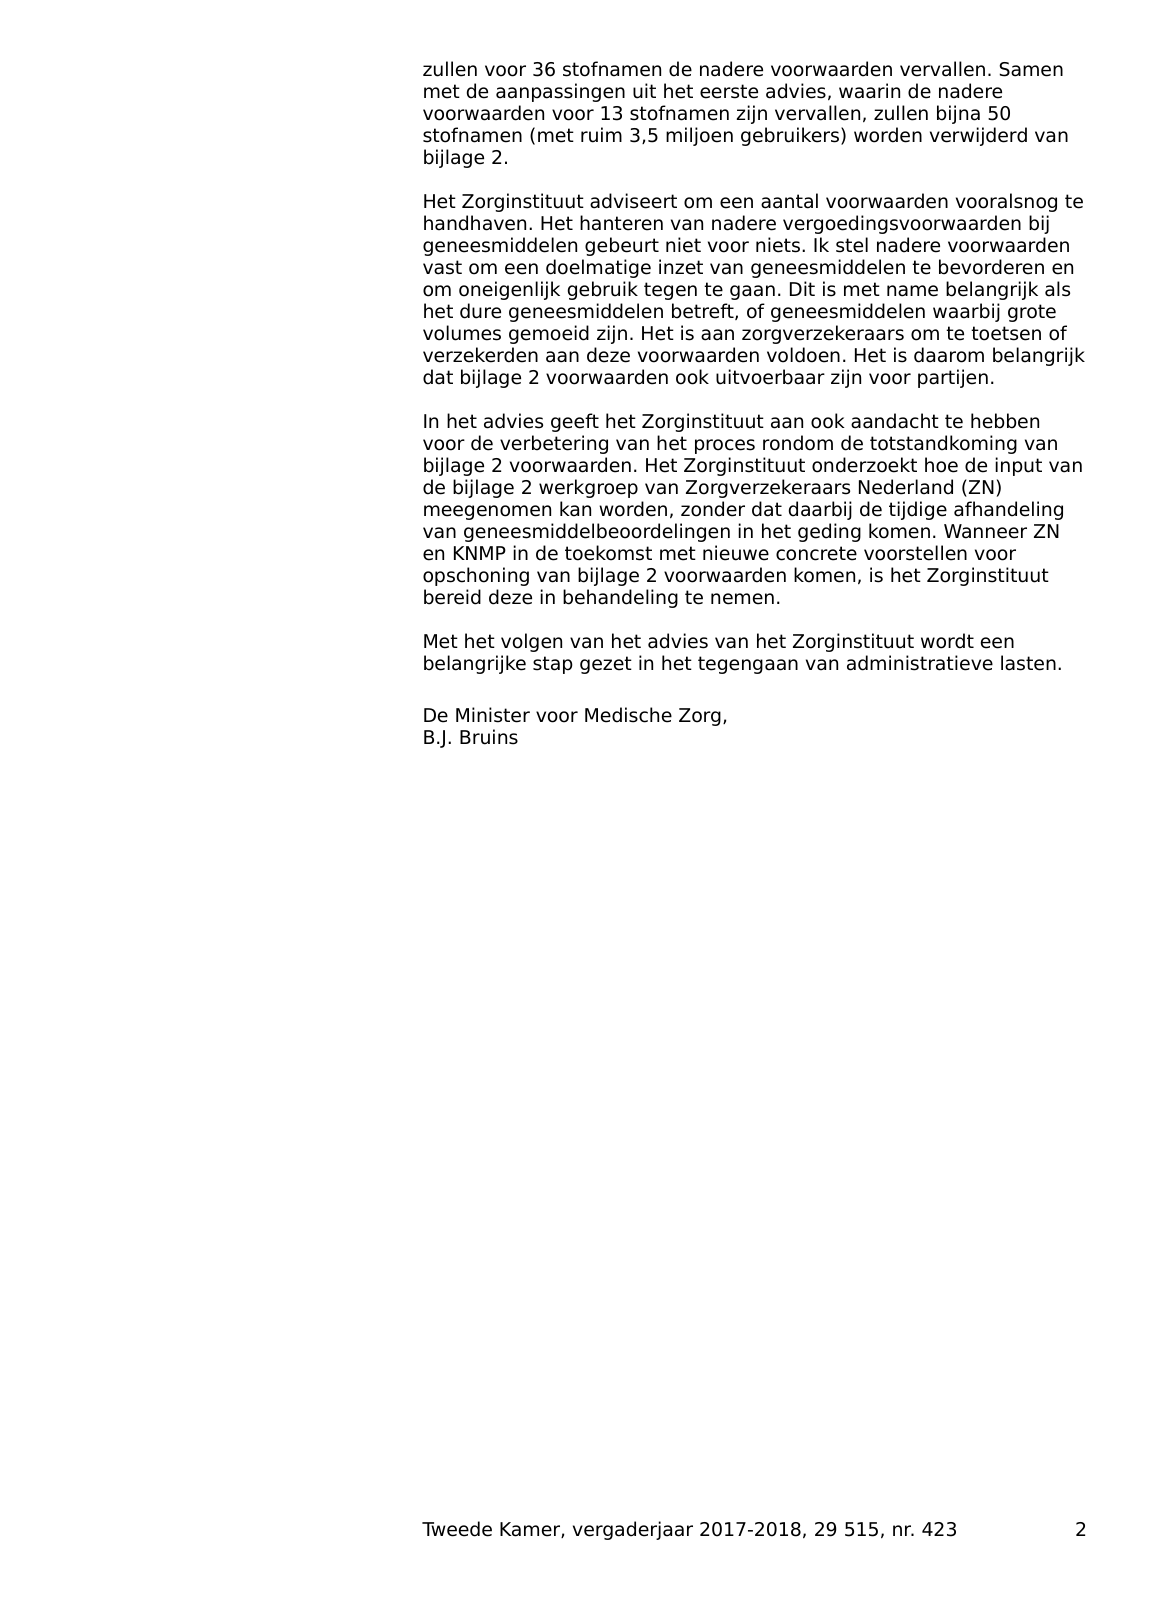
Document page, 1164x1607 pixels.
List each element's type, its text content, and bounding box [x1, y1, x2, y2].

text In het advies geeft het Zorginstituut aan ook aandacht te hebben voor de verbetering van het proces rondom de totstandkoming van bijlage 2 voorwaarden. Het Zorginstituut onderzoekt hoe de input van de bijlage 2 werkgroep van Zorgverzekeraars Nederland (ZN) meegenomen kan worden, zonder dat daarbij de tijdige afhandeling van geneesmiddelbeoordelingen in het geding komen. Wanneer ZN en KNMP in de toekomst met nieuwe concrete voorstellen voor opschoning van bijlage 2 voorwaarden komen, is het Zorginstituut bereid deze in behandeling te nemen. [422, 411, 1087, 609]
text Het Zorginstituut adviseert om een aantal voorwaarden vooralsnog te handhaven. Het hanteren van nadere vergoedingsvoorwaarden bij geneesmiddelen gebeurt niet voor niets. Ik stel nadere voorwaarden vast om een doelmatige inzet van geneesmiddelen te bevorderen en om oneigenlijk gebruik tegen te gaan. Dit is met name belangrijk als het dure geneesmiddelen betreft, of geneesmiddelen waarbij grote volumes gemoeid zijn. Het is aan zorgverzekeraars om te toetsen of verzekerden aan deze voorwaarden voldoen. Het is daarom belangrijk dat bijlage 2 voorwaarden ook uitvoerbaar zijn voor partijen. [422, 191, 1087, 389]
text Met het volgen van het advies van het Zorginstituut wordt een belangrijke stap gezet in het tegengaan van administratieve lasten. [422, 631, 1087, 675]
text De Minister voor Medische Zorg, B.J. Bruins [422, 705, 1087, 749]
text zullen voor 36 stofnamen de nadere voorwaarden vervallen. Samen met de aanpassingen uit het eerste advies, waarin de nadere voorwaarden voor 13 stofnamen zijn vervallen, zullen bijna 50 stofnamen (met ruim 3,5 miljoen gebruikers) worden verwijderd van bijlage 2. [422, 59, 1087, 169]
